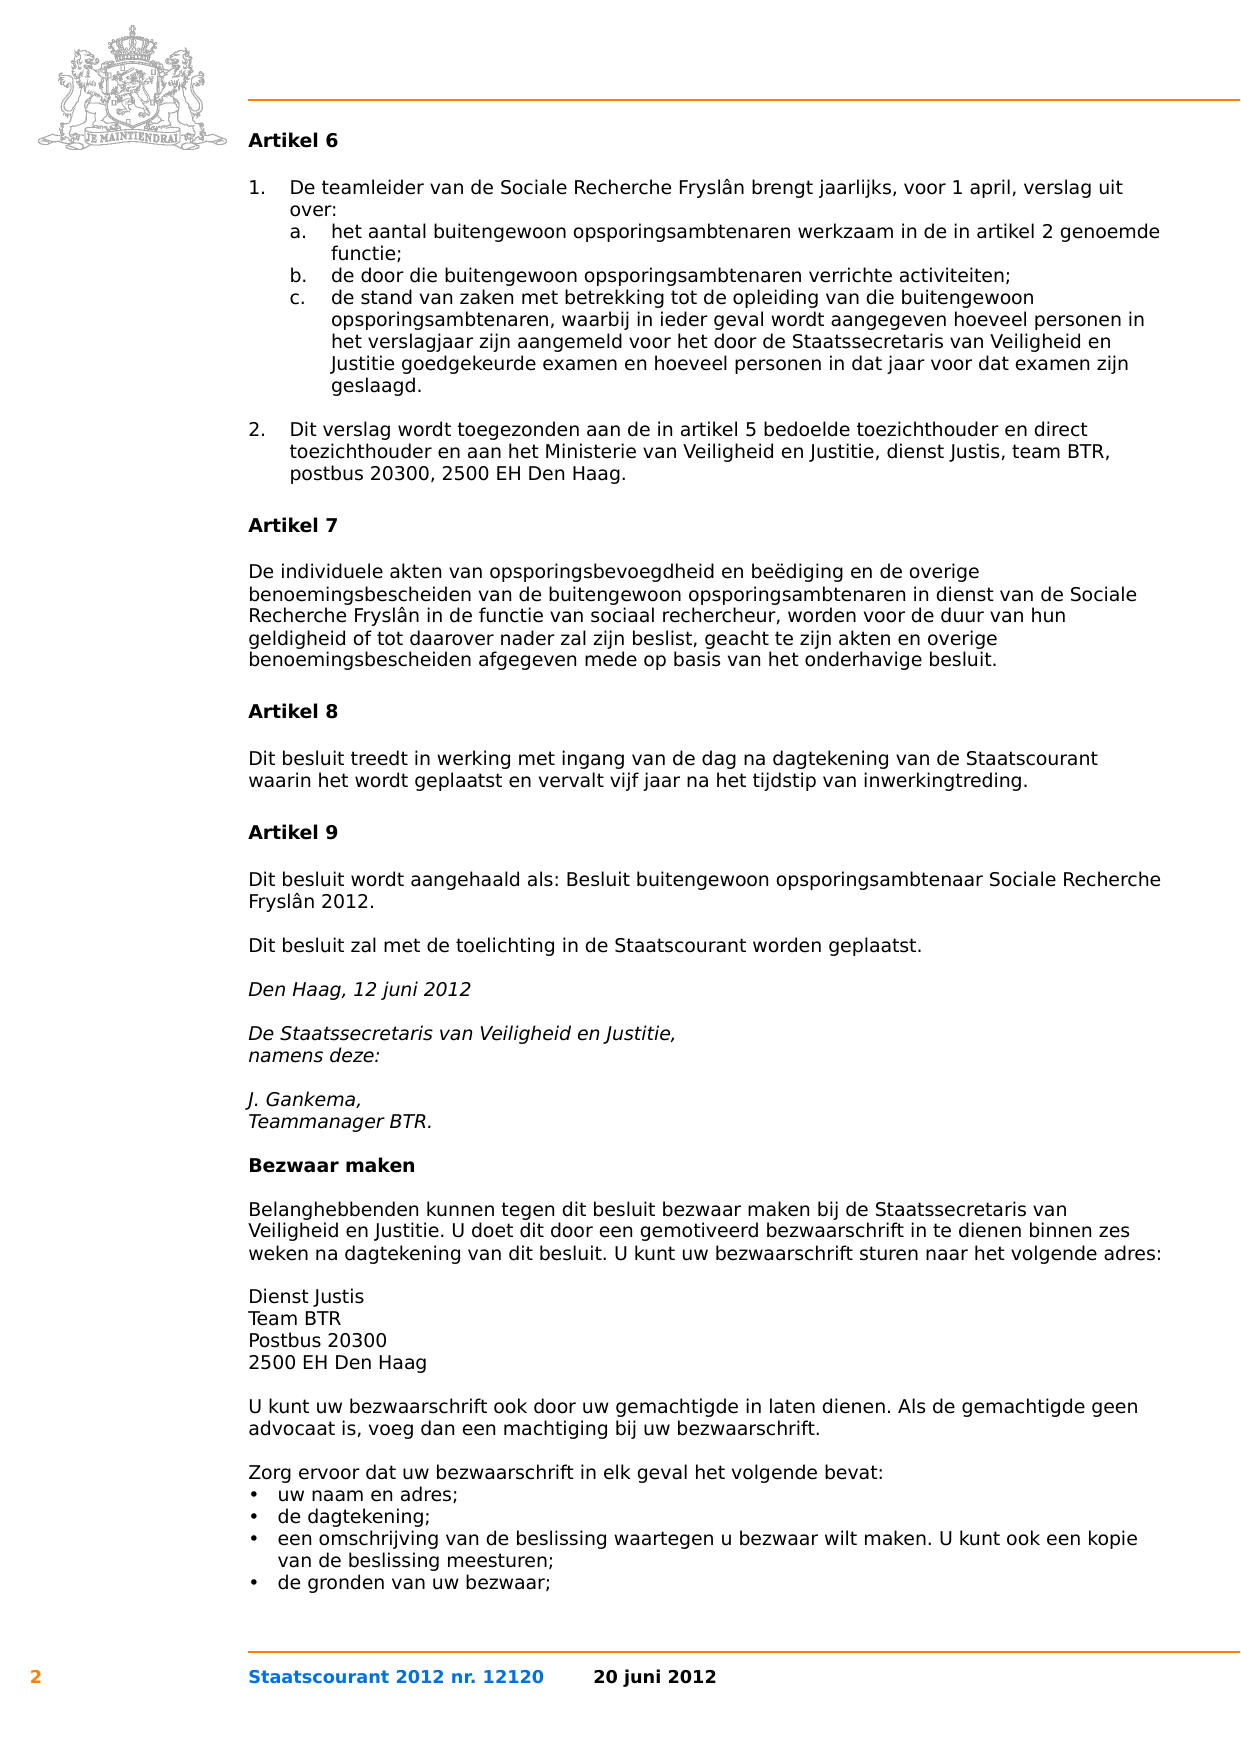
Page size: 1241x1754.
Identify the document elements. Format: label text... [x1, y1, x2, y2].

text b. de door die buitengewoon opsporingsambtenaren verrichte activiteiten; [289, 265, 1163, 287]
text Postbus 20300 [248, 1330, 1163, 1352]
text 2. Dit verslag wordt toegezonden aan de in artikel 5 bedoelde toezichthouder en direct toezichthouder en aan het Ministerie van Veiligheid en Justitie, dienst Justis, team BTR, postbus 20300, 2500 EH Den Haag. [248, 418, 1163, 484]
text De individuele akten van opsporingsbevoegdheid en beëdiging en de overige benoemingsbescheiden van de buitengewoon opsporingsambtenaren in dienst van de Sociale Recherche Fryslân in de functie van sociaal rechercheur, worden voor de duur van hun geldigheid of tot daarover nader zal zijn beslist, geacht te zijn akten en overige benoemingsbescheiden afgegeven mede op basis van het onderhavige besluit. [248, 561, 1163, 671]
text • een omschrijving van de beslissing waartegen u bezwaar wilt maken. U kunt ook een kopie van de beslissing meesturen; [248, 1528, 1163, 1572]
picture [38, 25, 227, 150]
text Team BTR [248, 1308, 1163, 1330]
text • de gronden van uw bezwaar; [248, 1572, 1163, 1594]
text c. de stand van zaken met betrekking tot de opleiding van die buitengewoon opsporingsambtenaren, waarbij in ieder geval wordt aangegeven hoeveel personen in het verslagjaar zijn aangemeld voor het door de Staatssecretaris van Veiligheid en Justitie goedgekeurde examen en hoeveel personen in dat jaar voor dat examen zijn geslaagd. [289, 287, 1163, 397]
text • uw naam en adres; [248, 1484, 1163, 1506]
text Belanghebbenden kunnen tegen dit besluit bezwaar maken bij de Staatssecretaris van Veiligheid en Justitie. U doet dit door een gemotiveerd bezwaarschrift in te dienen binnen zes weken na dagtekening van dit besluit. U kunt uw bezwaarschrift sturen naar het volgende adres: [248, 1198, 1163, 1264]
text Dit besluit treedt in werking met ingang van de dag na dagtekening van de Staatscourant waarin het wordt geplaatst en vervalt vijf jaar na het tijdstip van inwerkingtreding. [248, 748, 1163, 792]
text Dit besluit wordt aangehaald als: Besluit buitengewoon opsporingsambtenaar Sociale Recherche Fryslân 2012. [248, 869, 1163, 913]
text Bezwaar maken [248, 1154, 1163, 1177]
text Dienst Justis [248, 1286, 1163, 1308]
text Zorg ervoor dat uw bezwaarschrift in elk geval het volgende bevat: [248, 1462, 1163, 1484]
text De Staatssecretaris van Veiligheid en Justitie, namens deze: J. Gankema, Teammanager BTR. [248, 1023, 1163, 1133]
text Dit besluit zal met de toelichting in de Staatscourant worden geplaatst. [248, 935, 1163, 957]
subtitle Artikel 9 [248, 822, 1163, 844]
text 1. De teamleider van de Sociale Recherche Fryslân brengt jaarlijks, voor 1 april, verslag uit over: [248, 177, 1163, 221]
text • de dagtekening; [248, 1506, 1163, 1528]
subtitle Artikel 8 [248, 701, 1163, 723]
text Den Haag, 12 juni 2012 [248, 979, 1163, 1001]
text a. het aantal buitengewoon opsporingsambtenaren werkzaam in de in artikel 2 genoemde functie; [289, 221, 1163, 265]
text U kunt uw bezwaarschrift ook door uw gemachtigde in laten dienen. Als de gemachtigde geen advocaat is, voeg dan een machtiging bij uw bezwaarschrift. [248, 1396, 1163, 1440]
subtitle Artikel 6 [248, 130, 1163, 152]
text 2500 EH Den Haag [248, 1352, 1163, 1374]
subtitle Artikel 7 [248, 514, 1163, 536]
